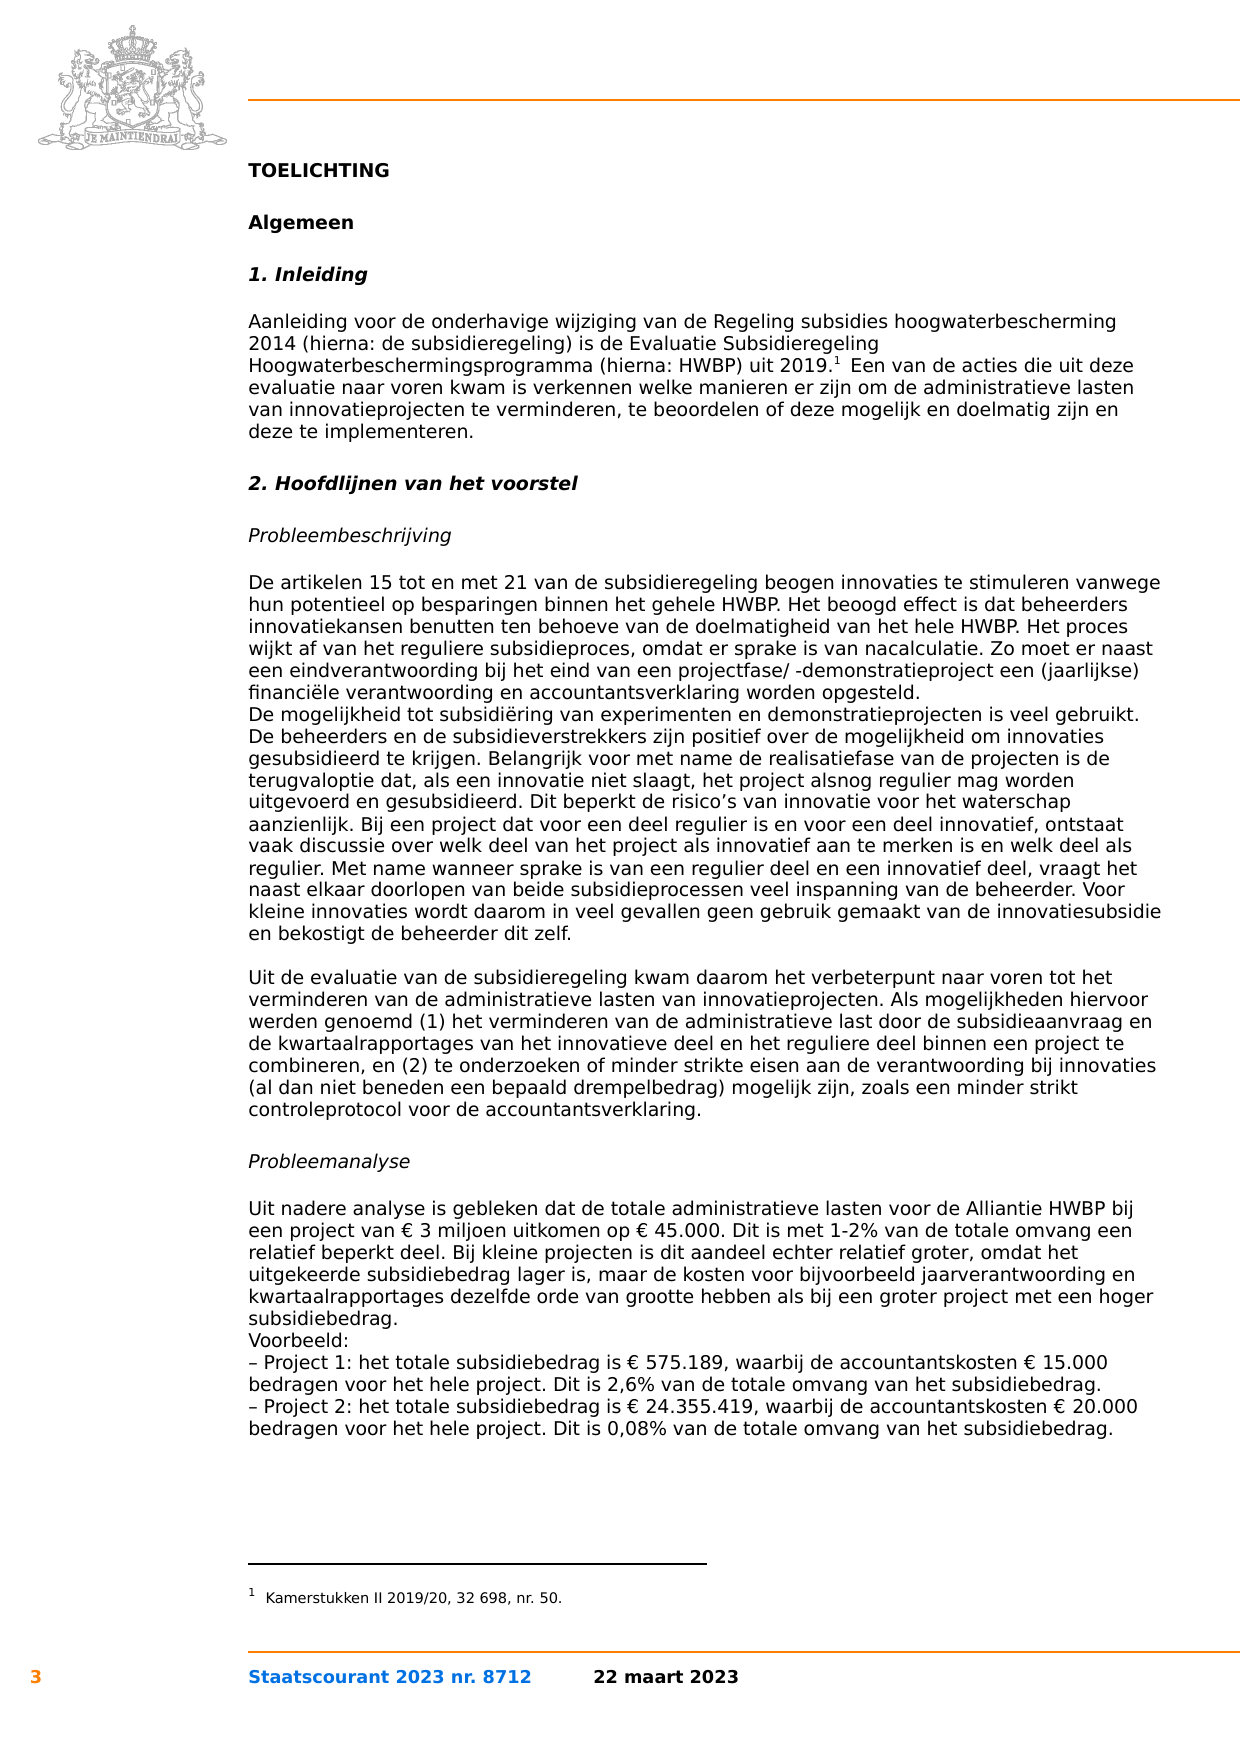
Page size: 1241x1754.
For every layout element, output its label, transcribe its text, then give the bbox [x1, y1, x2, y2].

text Voorbeeld: [248, 1330, 1163, 1352]
subtitle TOELICHTING [248, 160, 1163, 182]
subtitle Probleembeschrijving [248, 525, 1163, 547]
text De beheerders en de subsidieverstrekkers zijn positief over de mogelijkheid om innovaties gesubsidieerd te krijgen. Belangrijk voor met name de realisatiefase van de projecten is de terugvaloptie dat, als een innovatie niet slaagt, het project alsnog regulier mag worden uitgevoerd en gesubsidieerd. Dit beperkt de risico’s van innovatie voor het waterschap aanzienlijk. Bij een project dat voor een deel regulier is en voor een deel innovatief, ontstaat vaak discussie over welk deel van het project als innovatief aan te merken is en welk deel als regulier. Met name wanneer sprake is van een regulier deel en een innovatief deel, vraagt het naast elkaar doorlopen van beide subsidieprocessen veel inspanning van de beheerder. Voor kleine innovaties wordt daarom in veel gevallen geen gebruik gemaakt van de innovatiesubsidie en bekostigt de beheerder dit zelf. [248, 726, 1163, 945]
text Aanleiding voor de onderhavige wijziging van de Regeling subsidies hoogwaterbescherming 2014 (hierna: de subsidieregeling) is de Evaluatie Subsidieregeling Hoogwaterbeschermingsprogramma (hierna: HWBP) uit 2019. Een van de acties die uit deze evaluatie naar voren kwam is verkennen welke manieren er zijn om de administratieve lasten van innovatieprojecten te verminderen, te beoordelen of deze mogelijk en doelmatig zijn en deze te implementeren. [248, 311, 1163, 443]
text Kamerstukken II 2019/20, 32 698, nr. 50. [248, 1586, 1163, 1608]
text Uit nadere analyse is gebleken dat de totale administratieve lasten voor de Alliantie HWBP bij een project van € 3 miljoen uitkomen op € 45.000. Dit is met 1-2% van de totale omvang een relatief beperkt deel. Bij kleine projecten is dit aandeel echter relatief groter, omdat het uitgekeerde subsidiebedrag lager is, maar de kosten voor bijvoorbeeld jaarverantwoording en kwartaalrapportages dezelfde orde van grootte hebben als bij een groter project met een hoger subsidiebedrag. [248, 1198, 1163, 1330]
subtitle Algemeen [248, 212, 1163, 234]
text – Project 1: het totale subsidiebedrag is € 575.189, waarbij de accountantskosten € 15.000 bedragen voor het hele project. Dit is 2,6% van de totale omvang van het subsidiebedrag. [248, 1352, 1163, 1396]
text De mogelijkheid tot subsidiëring van experimenten en demonstratieprojecten is veel gebruikt. [248, 703, 1163, 726]
subtitle Probleemanalyse [248, 1151, 1163, 1173]
picture [38, 25, 227, 150]
text – Project 2: het totale subsidiebedrag is € 24.355.419, waarbij de accountantskosten € 20.000 bedragen voor het hele project. Dit is 0,08% van de totale omvang van het subsidiebedrag. [248, 1396, 1163, 1440]
text De artikelen 15 tot en met 21 van de subsidieregeling beogen innovaties te stimuleren vanwege hun potentieel op besparingen binnen het gehele HWBP. Het beoogd effect is dat beheerders innovatiekansen benutten ten behoeve van de doelmatigheid van het hele HWBP. Het proces wijkt af van het reguliere subsidieproces, omdat er sprake is van nacalculatie. Zo moet er naast een eindverantwoording bij het eind van een projectfase/ -demonstratieproject een (jaarlijkse) financiële verantwoording en accountantsverklaring worden opgesteld. [248, 572, 1163, 703]
subtitle 2. Hoofdlijnen van het voorstel [248, 473, 1163, 495]
subtitle 1. Inleiding [248, 264, 1163, 286]
text Uit de evaluatie van de subsidieregeling kwam daarom het verbeterpunt naar voren tot het verminderen van de administratieve lasten van innovatieprojecten. Als mogelijkheden hiervoor werden genoemd (1) het verminderen van de administratieve last door de subsidieaanvraag en de kwartaalrapportages van het innovatieve deel en het reguliere deel binnen een project te combineren, en (2) te onderzoeken of minder strikte eisen aan de verantwoording bij innovaties (al dan niet beneden een bepaald drempelbedrag) mogelijk zijn, zoals een minder strikt controleprotocol voor de accountantsverklaring. [248, 967, 1163, 1121]
